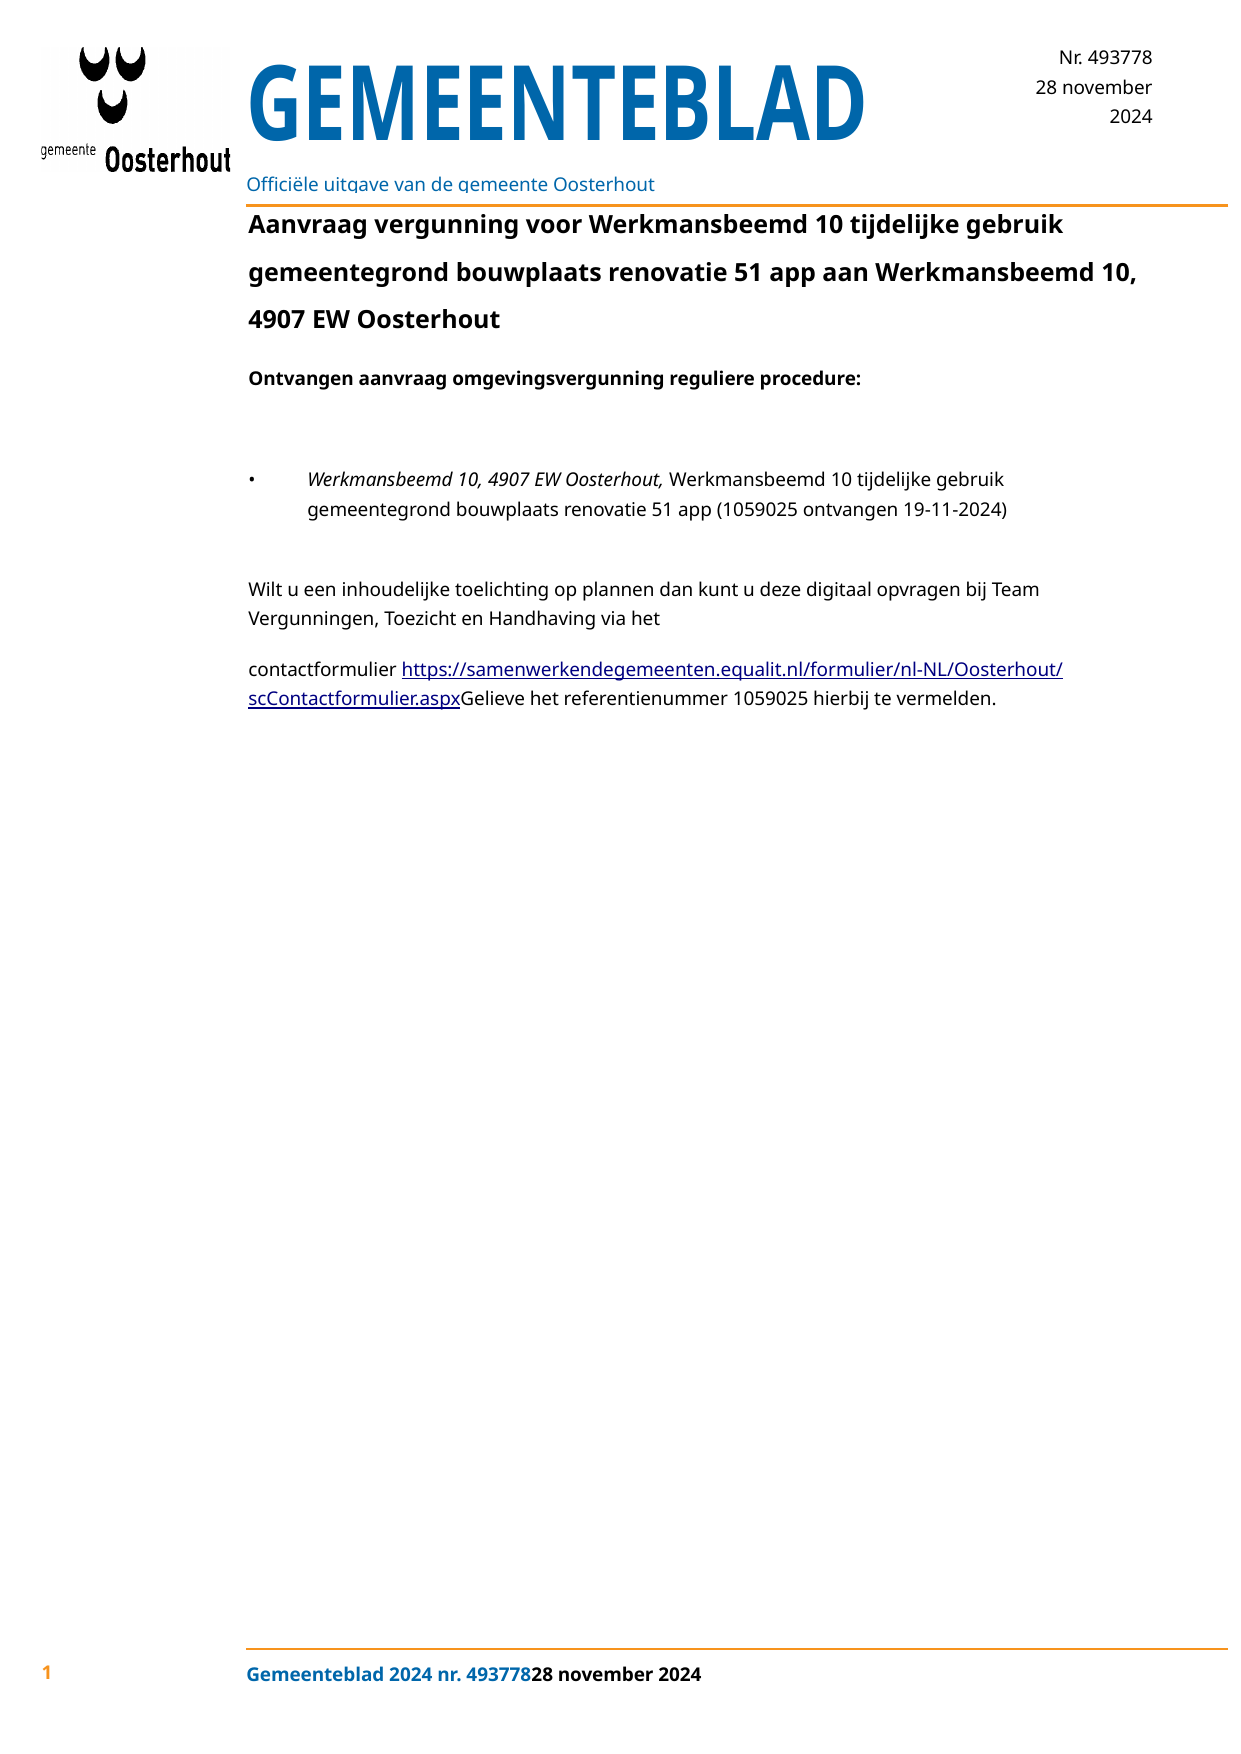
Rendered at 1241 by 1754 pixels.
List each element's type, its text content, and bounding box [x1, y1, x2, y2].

picture [41, 47, 231, 172]
text Ontvangen aanvraag omgevingsvergunning reguliere procedure: [248, 366, 1152, 391]
list Werkmansbeemd 10, 4907 EW Oosterhout, Werkmansbeemd 10 tijdelijke gebruik gemeentegrond bouwplaats renovatie 51 app (1059025 ontvangen 19-11-2024) [248, 466, 1152, 522]
text Aanvraag vergunning voor Werkmansbeemd 10 tijdelijke gebruik gemeentegrond bouwplaats renovatie 51 app aan Werkmansbeemd 10, 4907 EW Oosterhout [248, 207, 1152, 336]
text contactformulier https://samenwerkendegemeenten.equalit.nl/formulier/nl-NL/Oosterhout/scContactformulier.aspxGelieve het referentienummer 1059025 hierbij te vermelden. [248, 656, 1152, 711]
text Wilt u een inhoudelijke toelichting op plannen dan kunt u deze digitaal opvragen bij Team Vergunningen, Toezicht en Handhaving via het [248, 576, 1152, 631]
